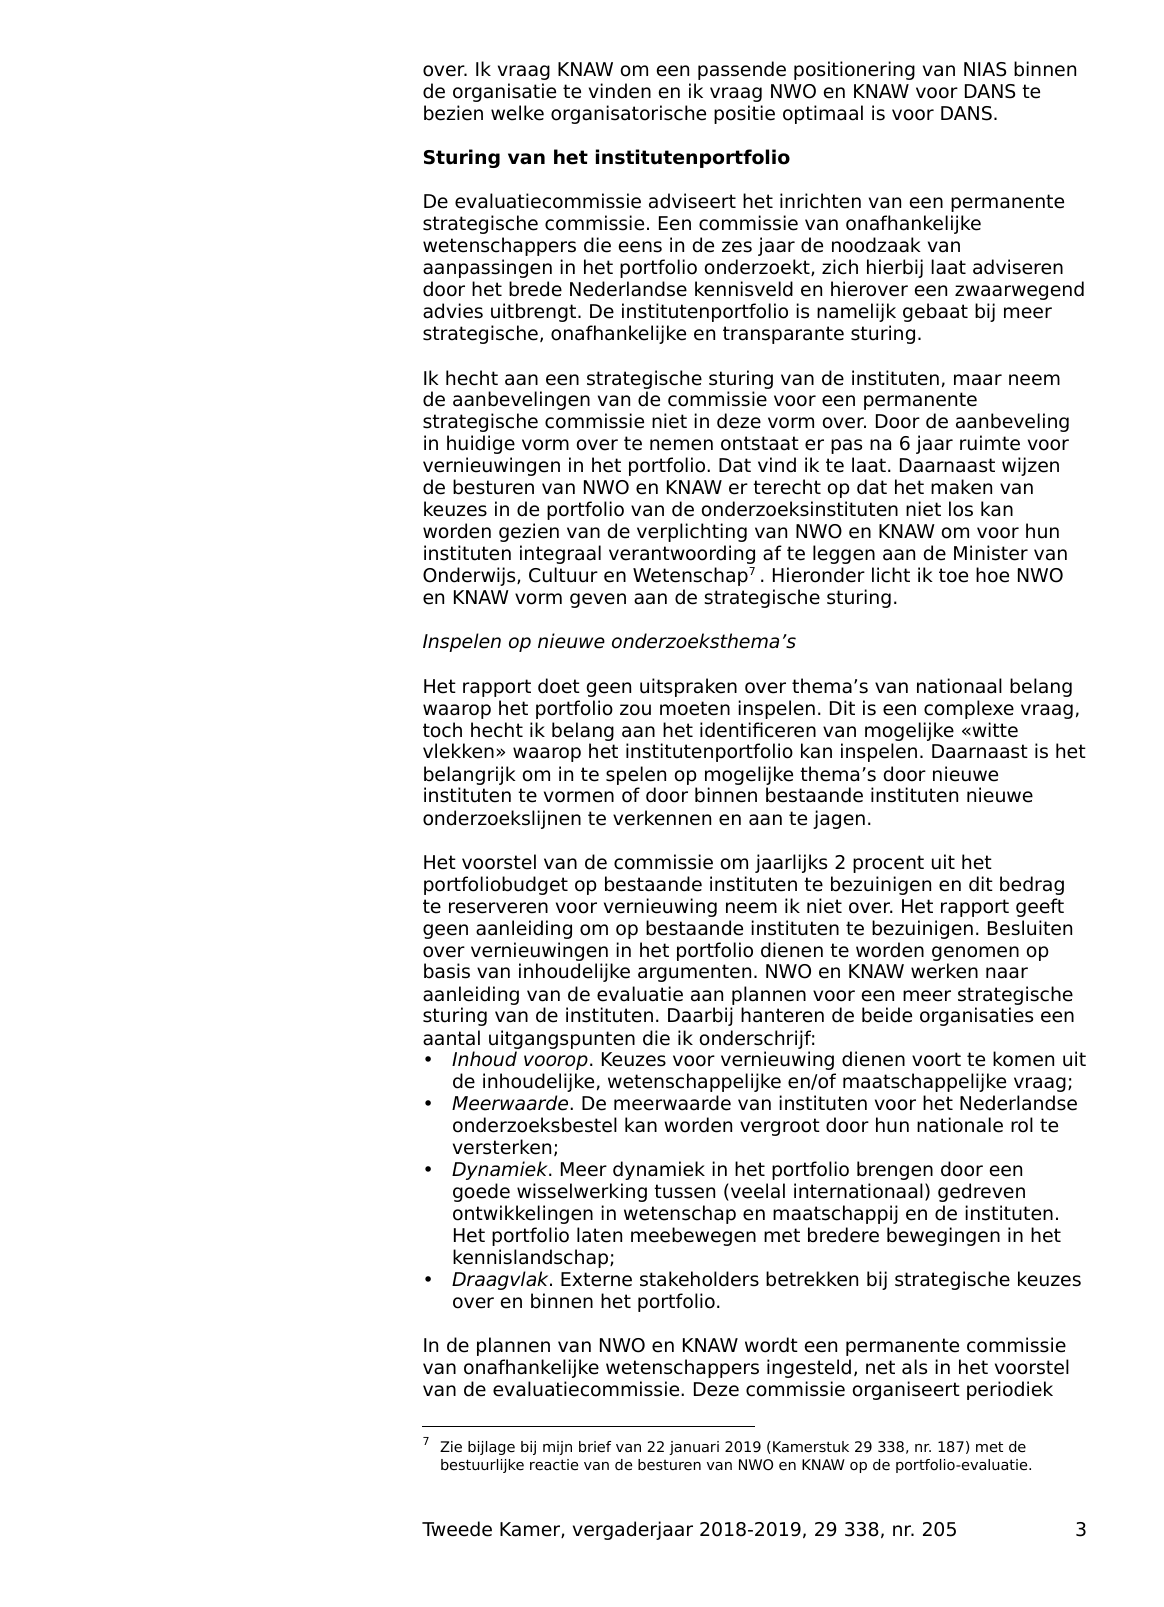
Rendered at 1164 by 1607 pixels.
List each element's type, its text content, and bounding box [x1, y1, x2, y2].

subtitle Inspelen op nieuwe onderzoeksthema’s [422, 631, 1087, 653]
text • Meerwaarde. De meerwaarde van instituten voor het Nederlandse onderzoeksbestel kan worden vergroot door hun nationale rol te versterken; [422, 1093, 1087, 1159]
text De evaluatiecommissie adviseert het inrichten van een permanente strategische commissie. Een commissie van onafhankelijke wetenschappers die eens in de zes jaar de noodzaak van aanpassingen in het portfolio onderzoekt, zich hierbij laat adviseren door het brede Nederlandse kennisveld en hierover een zwaarwegend advies uitbrengt. De institutenportfolio is namelijk gebaat bij meer strategische, onafhankelijke en transparante sturing. [422, 191, 1087, 345]
text Het rapport doet geen uitspraken over thema’s van nationaal belang waarop het portfolio zou moeten inspelen. Dit is een complexe vraag, toch hecht ik belang aan het identificeren van mogelijke «witte vlekken» waarop het institutenportfolio kan inspelen. Daarnaast is het belangrijk om in te spelen op mogelijke thema’s door nieuwe instituten te vormen of door binnen bestaande instituten nieuwe onderzoekslijnen te verkennen en aan te jagen. [422, 676, 1087, 829]
text over. Ik vraag KNAW om een passende positionering van NIAS binnen de organisatie te vinden en ik vraag NWO en KNAW voor DANS te bezien welke organisatorische positie optimaal is voor DANS. [422, 59, 1087, 125]
text Zie bijlage bij mijn brief van 22 januari 2019 (Kamerstuk 29 338, nr. 187) met de bestuurlijke reactie van de besturen van NWO en KNAW op de portfolio-evaluatie. [422, 1435, 1087, 1474]
text In de plannen van NWO en KNAW wordt een permanente commissie van onafhankelijke wetenschappers ingesteld, net als in het voorstel van de evaluatiecommissie. Deze commissie organiseert periodiek [422, 1335, 1087, 1401]
text Het voorstel van de commissie om jaarlijks 2 procent uit het portfoliobudget op bestaande instituten te bezuinigen en dit bedrag te reserveren voor vernieuwing neem ik niet over. Het rapport geeft geen aanleiding om op bestaande instituten te bezuinigen. Besluiten over vernieuwingen in het portfolio dienen te worden genomen op basis van inhoudelijke argumenten. NWO en KNAW werken naar aanleiding van de evaluatie aan plannen voor een meer strategische sturing van de instituten. Daarbij hanteren de beide organisaties een aantal uitgangspunten die ik onderschrijf: [422, 852, 1087, 1049]
text Ik hecht aan een strategische sturing van de instituten, maar neem de aanbevelingen van de commissie voor een permanente strategische commissie niet in deze vorm over. Door de aanbeveling in huidige vorm over te nemen ontstaat er pas na 6 jaar ruimte voor vernieuwingen in het portfolio. Dat vind ik te laat. Daarnaast wijzen de besturen van NWO en KNAW er terecht op dat het maken van keuzes in de portfolio van de onderzoeksinstituten niet los kan worden gezien van de verplichting van NWO en KNAW om voor hun instituten integraal verantwoording af te leggen aan de Minister van Onderwijs, Cultuur en Wetenschap. Hieronder licht ik toe hoe NWO en KNAW vorm geven aan de strategische sturing. [422, 367, 1087, 609]
text • Dynamiek. Meer dynamiek in het portfolio brengen door een goede wisselwerking tussen (veelal internationaal) gedreven ontwikkelingen in wetenschap en maatschappij en de instituten. Het portfolio laten meebewegen met bredere bewegingen in het kennislandschap; [422, 1159, 1087, 1269]
subtitle Sturing van het institutenportfolio [422, 147, 1087, 169]
text • Draagvlak. Externe stakeholders betrekken bij strategische keuzes over en binnen het portfolio. [422, 1269, 1087, 1313]
text • Inhoud voorop. Keuzes voor vernieuwing dienen voort te komen uit de inhoudelijke, wetenschappelijke en/of maatschappelijke vraag; [422, 1049, 1087, 1093]
